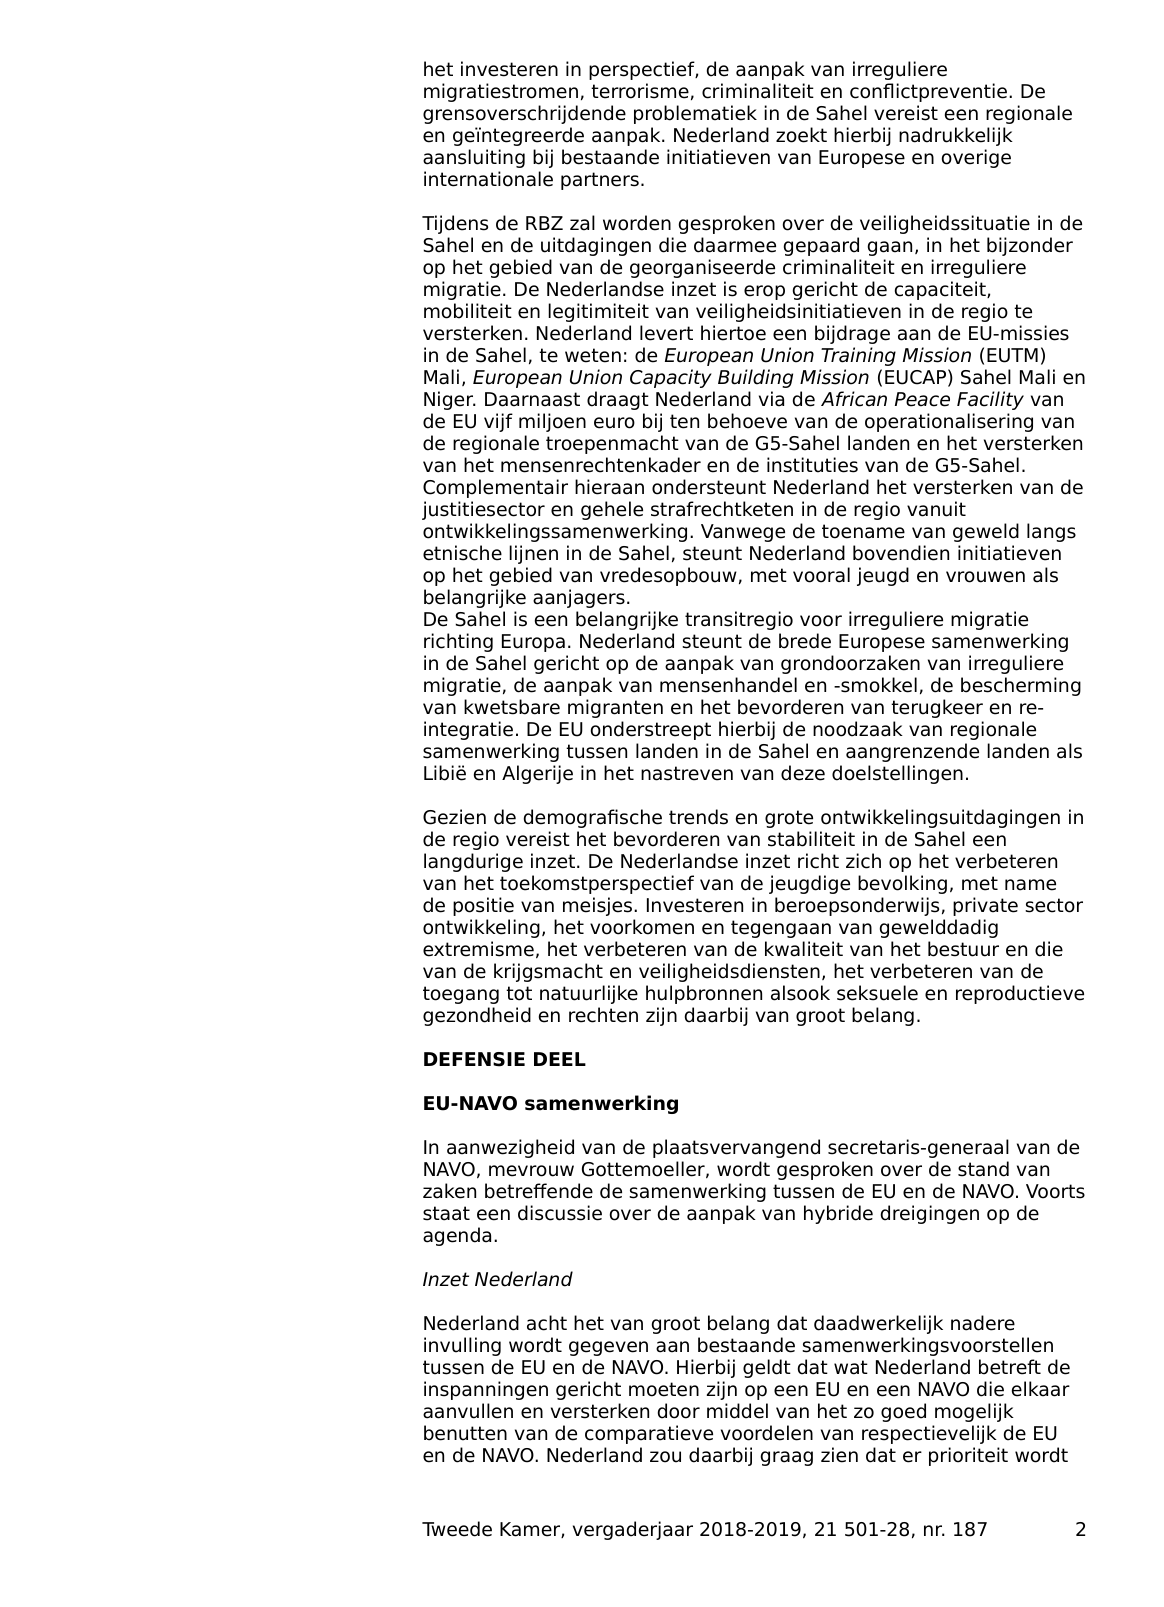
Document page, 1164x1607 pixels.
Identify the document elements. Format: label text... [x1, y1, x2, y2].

text Tijdens de RBZ zal worden gesproken over de veiligheidssituatie in de Sahel en de uitdagingen die daarmee gepaard gaan, in het bijzonder op het gebied van de georganiseerde criminaliteit en irreguliere migratie. De Nederlandse inzet is erop gericht de capaciteit, mobiliteit en legitimiteit van veiligheidsinitiatieven in de regio te versterken. Nederland levert hiertoe een bijdrage aan de EU-missies in de Sahel, te weten: de European Union Training Mission (EUTM) Mali, European Union Capacity Building Mission (EUCAP) Sahel Mali en Niger. Daarnaast draagt Nederland via de African Peace Facility van de EU vijf miljoen euro bij ten behoeve van de operationalisering van de regionale troepenmacht van de G5-Sahel landen en het versterken van het mensenrechtenkader en de instituties van de G5-Sahel. Complementair hieraan ondersteunt Nederland het versterken van de justitiesector en gehele strafrechtketen in de regio vanuit ontwikkelingssamenwerking. Vanwege de toename van geweld langs etnische lijnen in de Sahel, steunt Nederland bovendien initiatieven op het gebied van vredesopbouw, met vooral jeugd en vrouwen als belangrijke aanjagers. [422, 213, 1087, 609]
text het investeren in perspectief, de aanpak van irreguliere migratiestromen, terrorisme, criminaliteit en conflictpreventie. De grensoverschrijdende problematiek in de Sahel vereist een regionale en geïntegreerde aanpak. Nederland zoekt hierbij nadrukkelijk aansluiting bij bestaande initiatieven van Europese en overige internationale partners. [422, 59, 1087, 191]
subtitle EU-NAVO samenwerking [422, 1093, 1087, 1115]
text Nederland acht het van groot belang dat daadwerkelijk nadere invulling wordt gegeven aan bestaande samenwerkingsvoorstellen tussen de EU en de NAVO. Hierbij geldt dat wat Nederland betreft de inspanningen gericht moeten zijn op een EU en een NAVO die elkaar aanvullen en versterken door middel van het zo goed mogelijk benutten van de comparatieve voordelen van respectievelijk de EU en de NAVO. Nederland zou daarbij graag zien dat er prioriteit wordt [422, 1313, 1087, 1467]
text De Sahel is een belangrijke transitregio voor irreguliere migratie richting Europa. Nederland steunt de brede Europese samenwerking in de Sahel gericht op de aanpak van grondoorzaken van irreguliere migratie, de aanpak van mensenhandel en -smokkel, de bescherming van kwetsbare migranten en het bevorderen van terugkeer en re-integratie. De EU onderstreept hierbij de noodzaak van regionale samenwerking tussen landen in de Sahel en aangrenzende landen als Libië en Algerije in het nastreven van deze doelstellingen. [422, 609, 1087, 784]
subtitle Inzet Nederland [422, 1269, 1087, 1291]
text In aanwezigheid van de plaatsvervangend secretaris-generaal van de NAVO, mevrouw Gottemoeller, wordt gesproken over de stand van zaken betreffende de samenwerking tussen de EU en de NAVO. Voorts staat een discussie over de aanpak van hybride dreigingen op de agenda. [422, 1137, 1087, 1247]
text Gezien de demografische trends en grote ontwikkelingsuitdagingen in de regio vereist het bevorderen van stabiliteit in de Sahel een langdurige inzet. De Nederlandse inzet richt zich op het verbeteren van het toekomstperspectief van de jeugdige bevolking, met name de positie van meisjes. Investeren in beroepsonderwijs, private sector ontwikkeling, het voorkomen en tegengaan van gewelddadig extremisme, het verbeteren van de kwaliteit van het bestuur en die van de krijgsmacht en veiligheidsdiensten, het verbeteren van de toegang tot natuurlijke hulpbronnen alsook seksuele en reproductieve gezondheid en rechten zijn daarbij van groot belang. [422, 807, 1087, 1027]
subtitle DEFENSIE DEEL [422, 1049, 1087, 1071]
